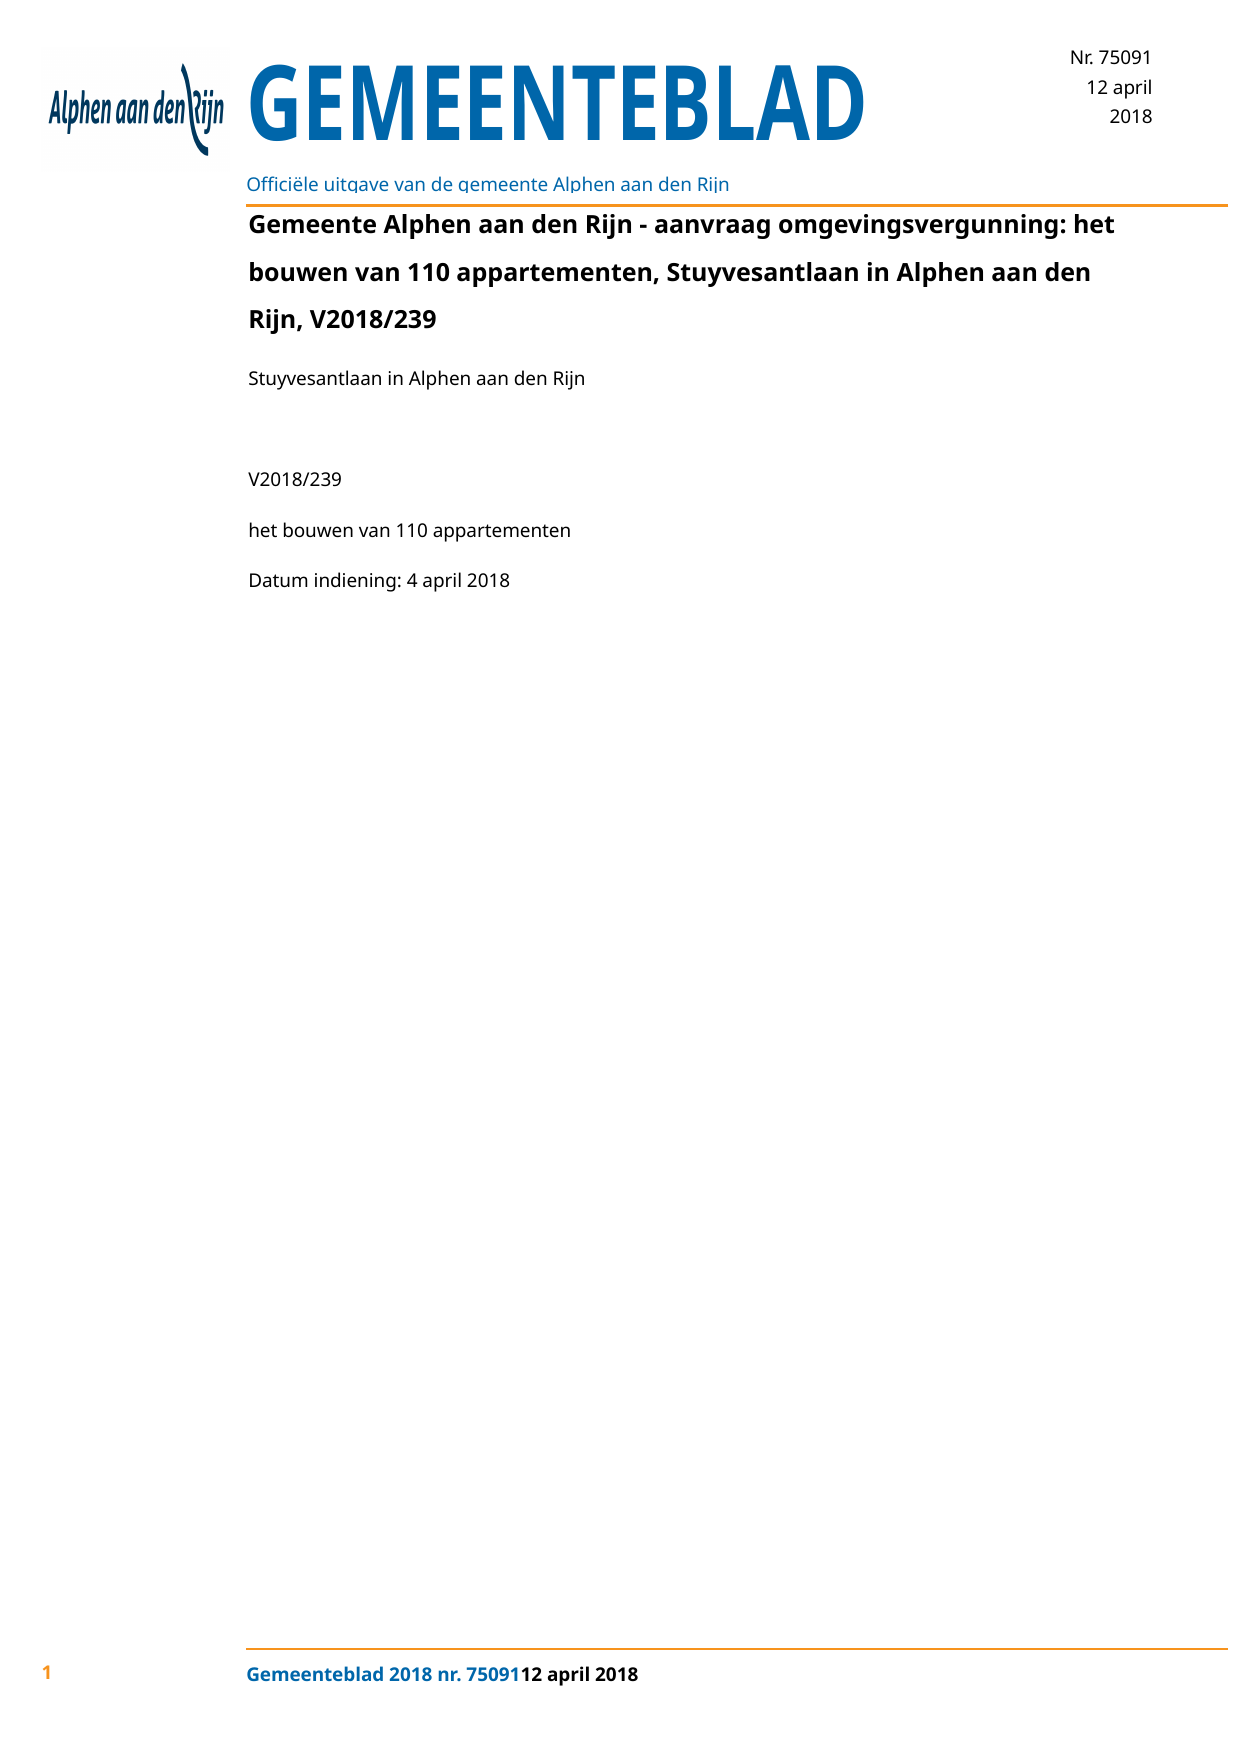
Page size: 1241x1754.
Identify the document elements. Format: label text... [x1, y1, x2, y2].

text V2018/239 [248, 466, 1152, 492]
picture [41, 47, 231, 172]
text Datum indiening: 4 april 2018 [248, 567, 1152, 593]
text het bouwen van 110 appartementen [248, 517, 1152, 542]
text Gemeente Alphen aan den Rijn - aanvraag omgevingsvergunning: het bouwen van 110 appartementen, Stuyvesantlaan in Alphen aan den Rijn, V2018/239 [248, 207, 1152, 336]
text Stuyvesantlaan in Alphen aan den Rijn [248, 366, 1152, 391]
